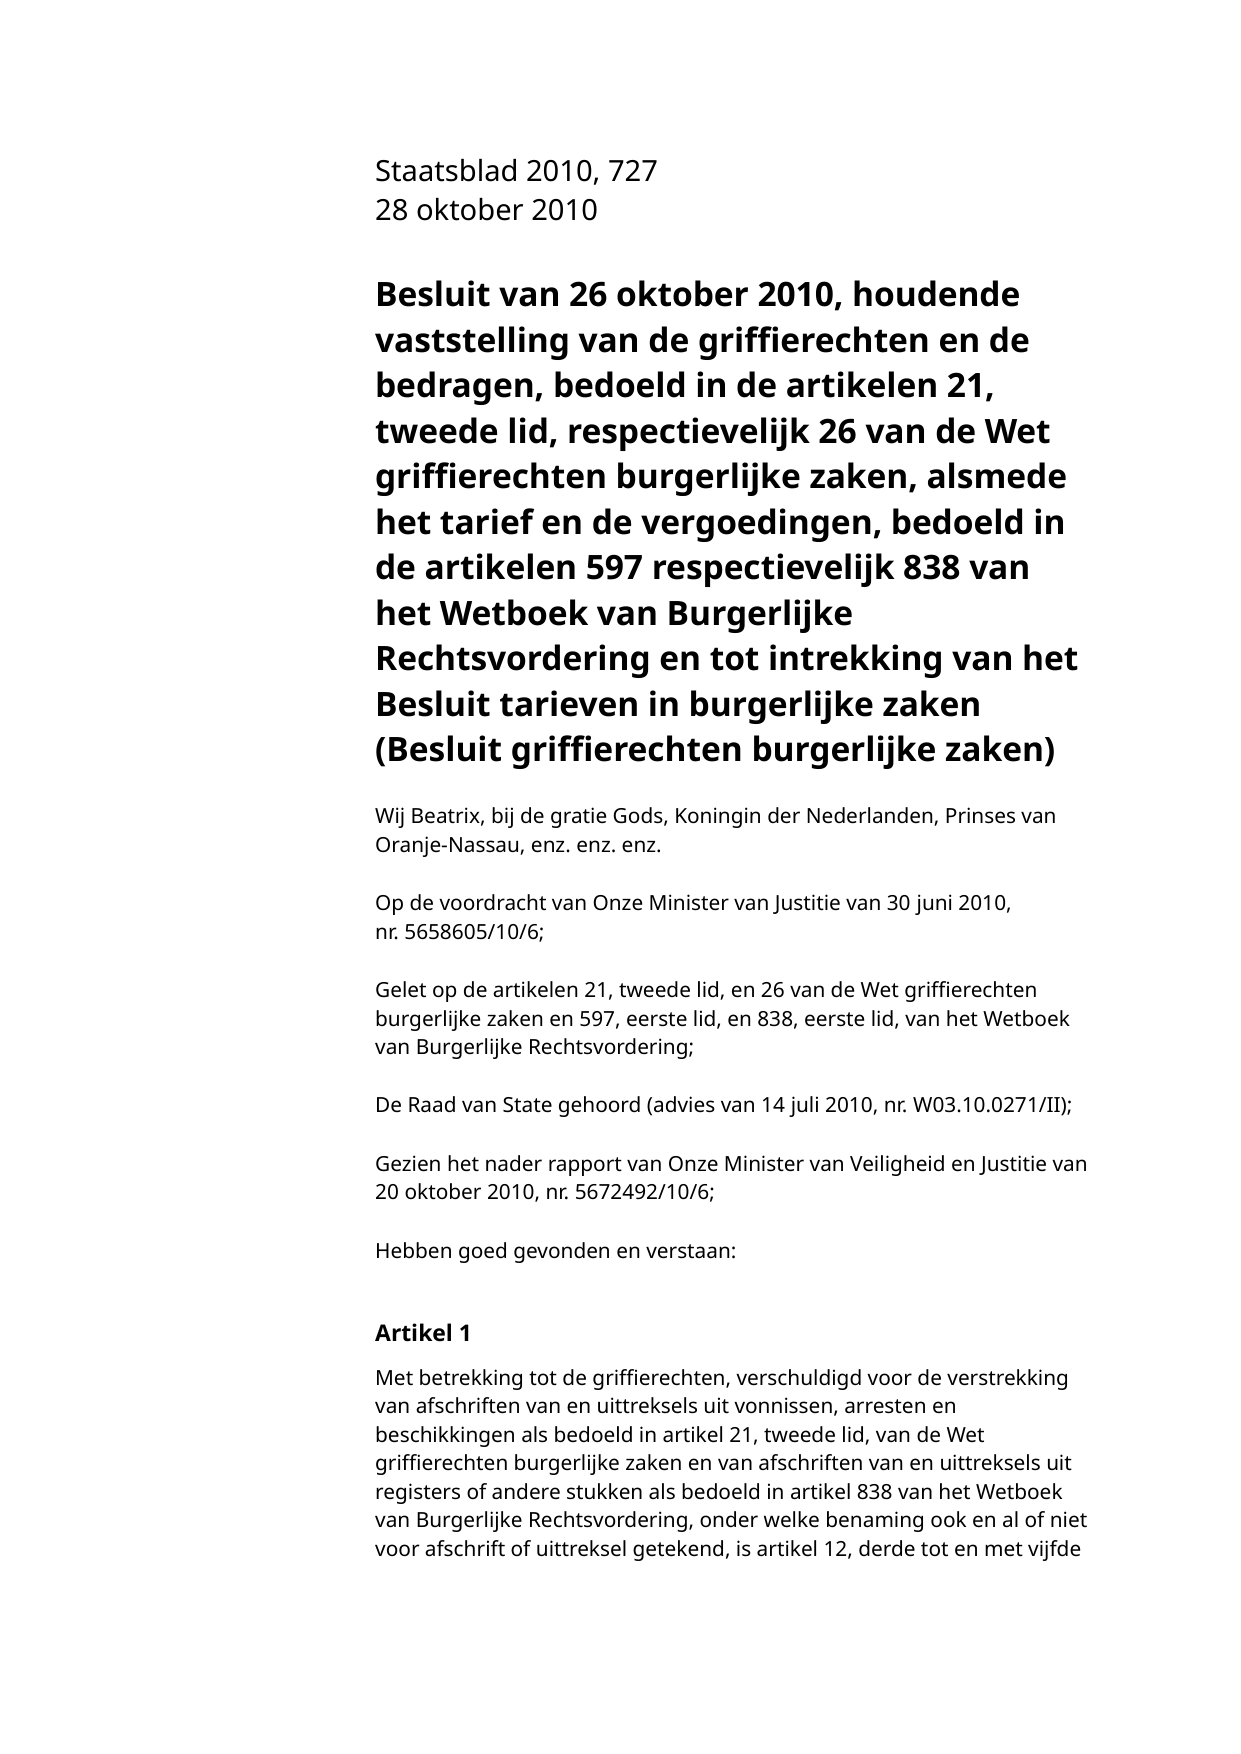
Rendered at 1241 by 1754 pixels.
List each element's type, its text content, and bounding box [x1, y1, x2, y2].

subtitle Besluit van 26 oktober 2010, houdende vaststelling van de griffierechten en de bedragen, bedoeld in de artikelen 21, tweede lid, respectievelijk 26 van de Wet griffierechten burgerlijke zaken, alsmede het tarief en de vergoedingen, bedoeld in de artikelen 597 respectievelijk 838 van het Wetboek van Burgerlijke Rechtsvordering en tot intrekking van het Besluit tarieven in burgerlijke zaken (Besluit griffierechten burgerlijke zaken) [375, 271, 1090, 772]
text Hebben goed gevonden en verstaan: [375, 1236, 1090, 1264]
text 28 oktober 2010 [375, 190, 1090, 229]
text Wij Beatrix, bij de gratie Gods, Koningin der Nederlanden, Prinses van Oranje-Nassau, enz. enz. enz. [375, 802, 1090, 858]
text Gelet op de artikelen 21, tweede lid, en 26 van de Wet griffierechten burgerlijke zaken en 597, eerste lid, en 838, eerste lid, van het Wetboek van Burgerlijke Rechtsvordering; [375, 975, 1090, 1061]
text Staatsblad 2010, 727 [375, 150, 1090, 190]
text De Raad van State gehoord (advies van 14 juli 2010, nr. W03.10.0271/II); [375, 1091, 1090, 1119]
text Gezien het nader rapport van Onze Minister van Veiligheid en Justitie van 20 oktober 2010, nr. 5672492/10/6; [375, 1149, 1090, 1206]
text Met betrekking tot de griffierechten, verschuldigd voor de verstrekking van afschriften van en uittreksels uit vonnissen, arresten en beschikkingen als bedoeld in artikel 21, tweede lid, van de Wet griffierechten burgerlijke zaken en van afschriften van en uittreksels uit registers of andere stukken als bedoeld in artikel 838 van het Wetboek van Burgerlijke Rechtsvordering, onder welke benaming ook en al of niet voor afschrift of uittreksel getekend, is artikel 12, derde tot en met vijfde [375, 1363, 1090, 1562]
text Op de voordracht van Onze Minister van Justitie van 30 juni 2010, nr. 5658605/10/6; [375, 888, 1090, 945]
subtitle Artikel 1 [375, 1317, 1090, 1348]
